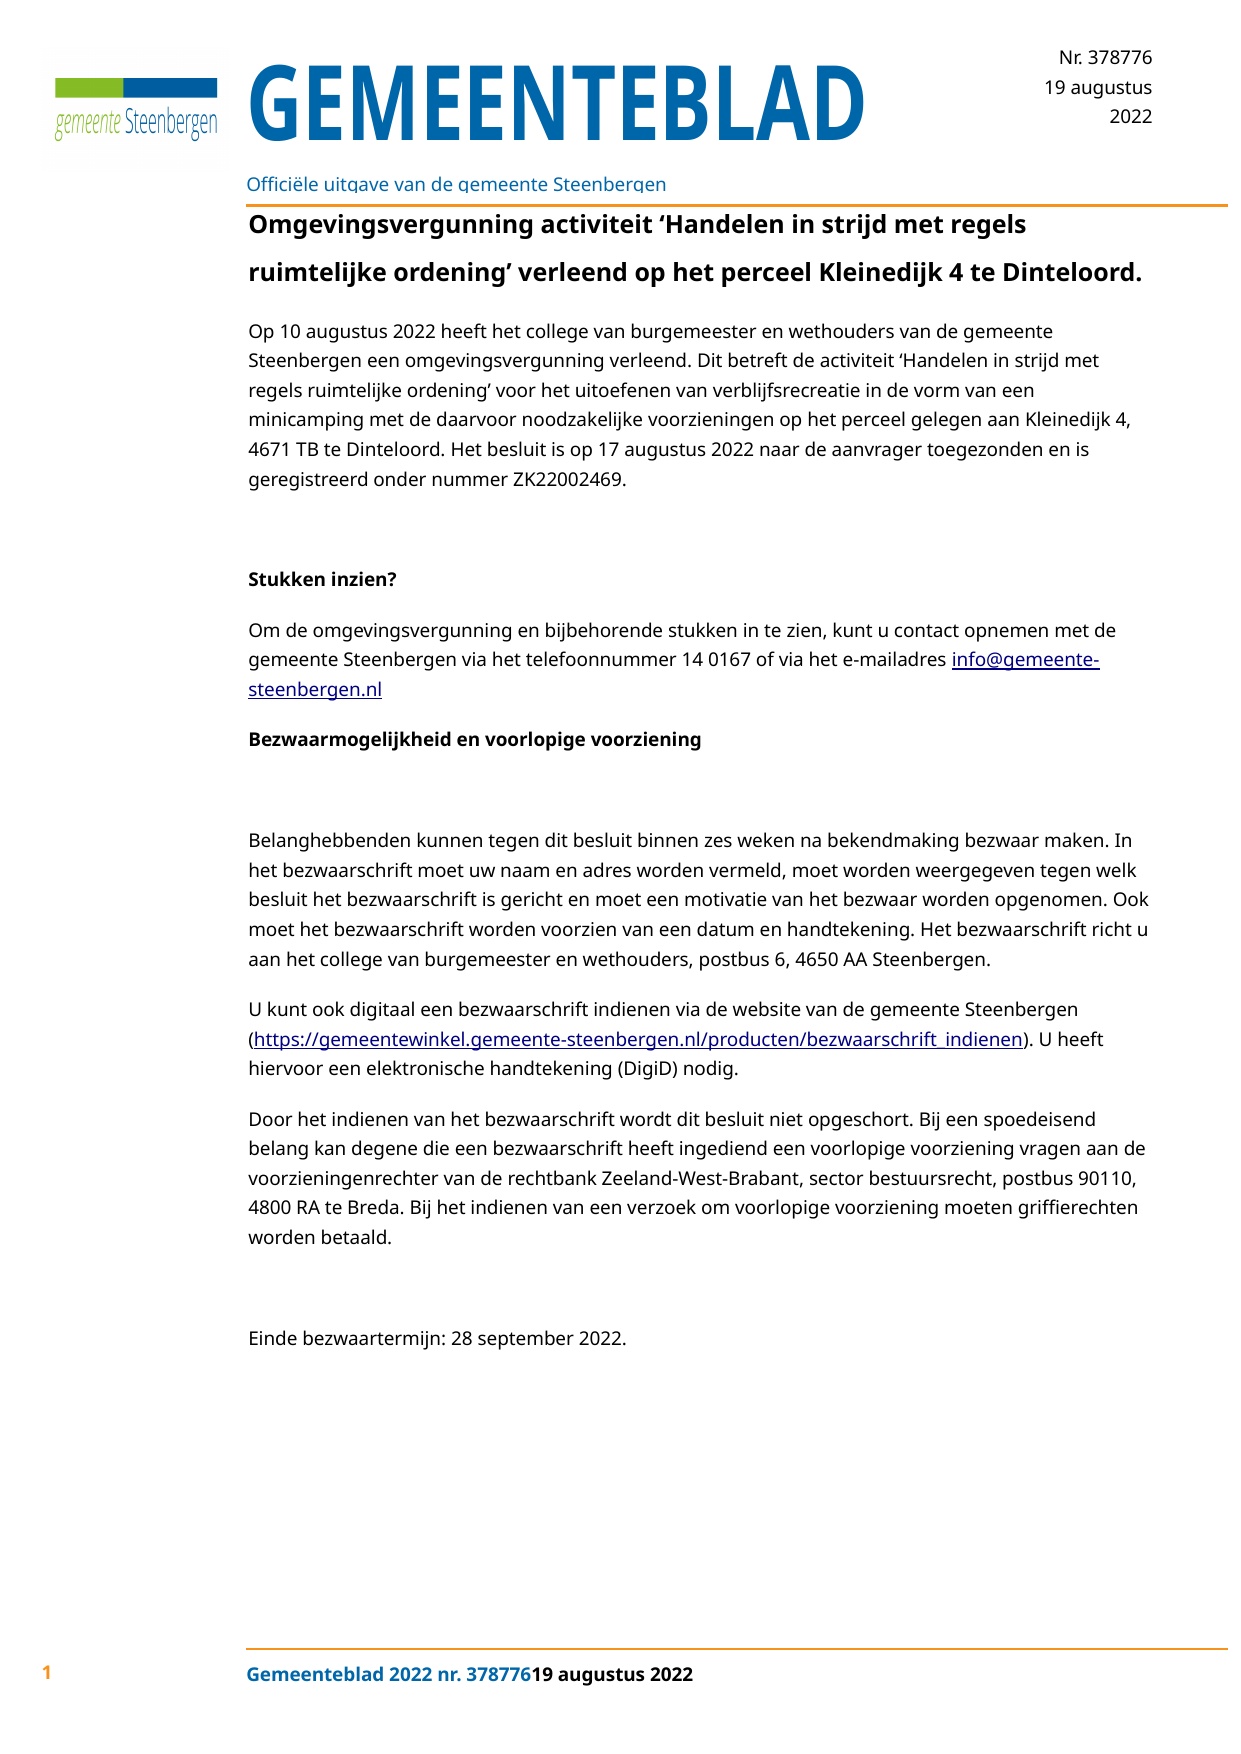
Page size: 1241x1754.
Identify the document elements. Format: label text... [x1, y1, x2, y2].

text Bezwaarmogelijkheid en voorlopige voorziening [248, 727, 1152, 752]
text Einde bezwaartermijn: 28 september 2022. [248, 1325, 1152, 1351]
picture [41, 47, 231, 172]
text Stukken inzien? [248, 567, 1152, 592]
text Om de omgevingsvergunning en bijbehorende stukken in te zien, kunt u contact opnemen met de gemeente Steenbergen via het telefoonnummer 14 0167 of via het e-mailadres info@gemeente-steenbergen.nl [248, 617, 1152, 702]
text Omgevingsvergunning activiteit ‘Handelen in strijd met regels ruimtelijke ordening’ verleend op het perceel Kleinedijk 4 te Dinteloord. [248, 207, 1152, 288]
text Belanghebbenden kunnen tegen dit besluit binnen zes weken na bekendmaking bezwaar maken. In het bezwaarschrift moet uw naam en adres worden vermeld, moet worden weergegeven tegen welk besluit het bezwaarschrift is gericht en moet een motivatie van het bezwaar worden opgenomen. Ook moet het bezwaarschrift worden voorzien van een datum en handtekening. Het bezwaarschrift richt u aan het college van burgemeester en wethouders, postbus 6, 4650 AA Steenbergen. [248, 827, 1152, 972]
text Op 10 augustus 2022 heeft het college van burgemeester en wethouders van de gemeente Steenbergen een omgevingsvergunning verleend. Dit betreft de activiteit ‘Handelen in strijd met regels ruimtelijke ordening’ voor het uitoefenen van verblijfsrecreatie in de vorm van een minicamping met de daarvoor noodzakelijke voorzieningen op het perceel gelegen aan Kleinedijk 4, 4671 TB te Dinteloord. Het besluit is op 17 augustus 2022 naar de aanvrager toegezonden en is geregistreerd onder nummer ZK22002469. [248, 318, 1152, 492]
text Door het indienen van het bezwaarschrift wordt dit besluit niet opgeschort. Bij een spoedeisend belang kan degene die een bezwaarschrift heeft ingediend een voorlopige voorziening vragen aan de voorzieningenrechter van de rechtbank Zeeland-West-Brabant, sector bestuursrecht, postbus 90110, 4800 RA te Breda. Bij het indienen van een verzoek om voorlopige voorziening moeten griffierechten worden betaald. [248, 1106, 1152, 1250]
text U kunt ook digitaal een bezwaarschrift indienen via de website van de gemeente Steenbergen (https://gemeentewinkel.gemeente-steenbergen.nl/producten/bezwaarschrift_indienen). U heeft hiervoor een elektronische handtekening (DigiD) nodig. [248, 996, 1152, 1081]
